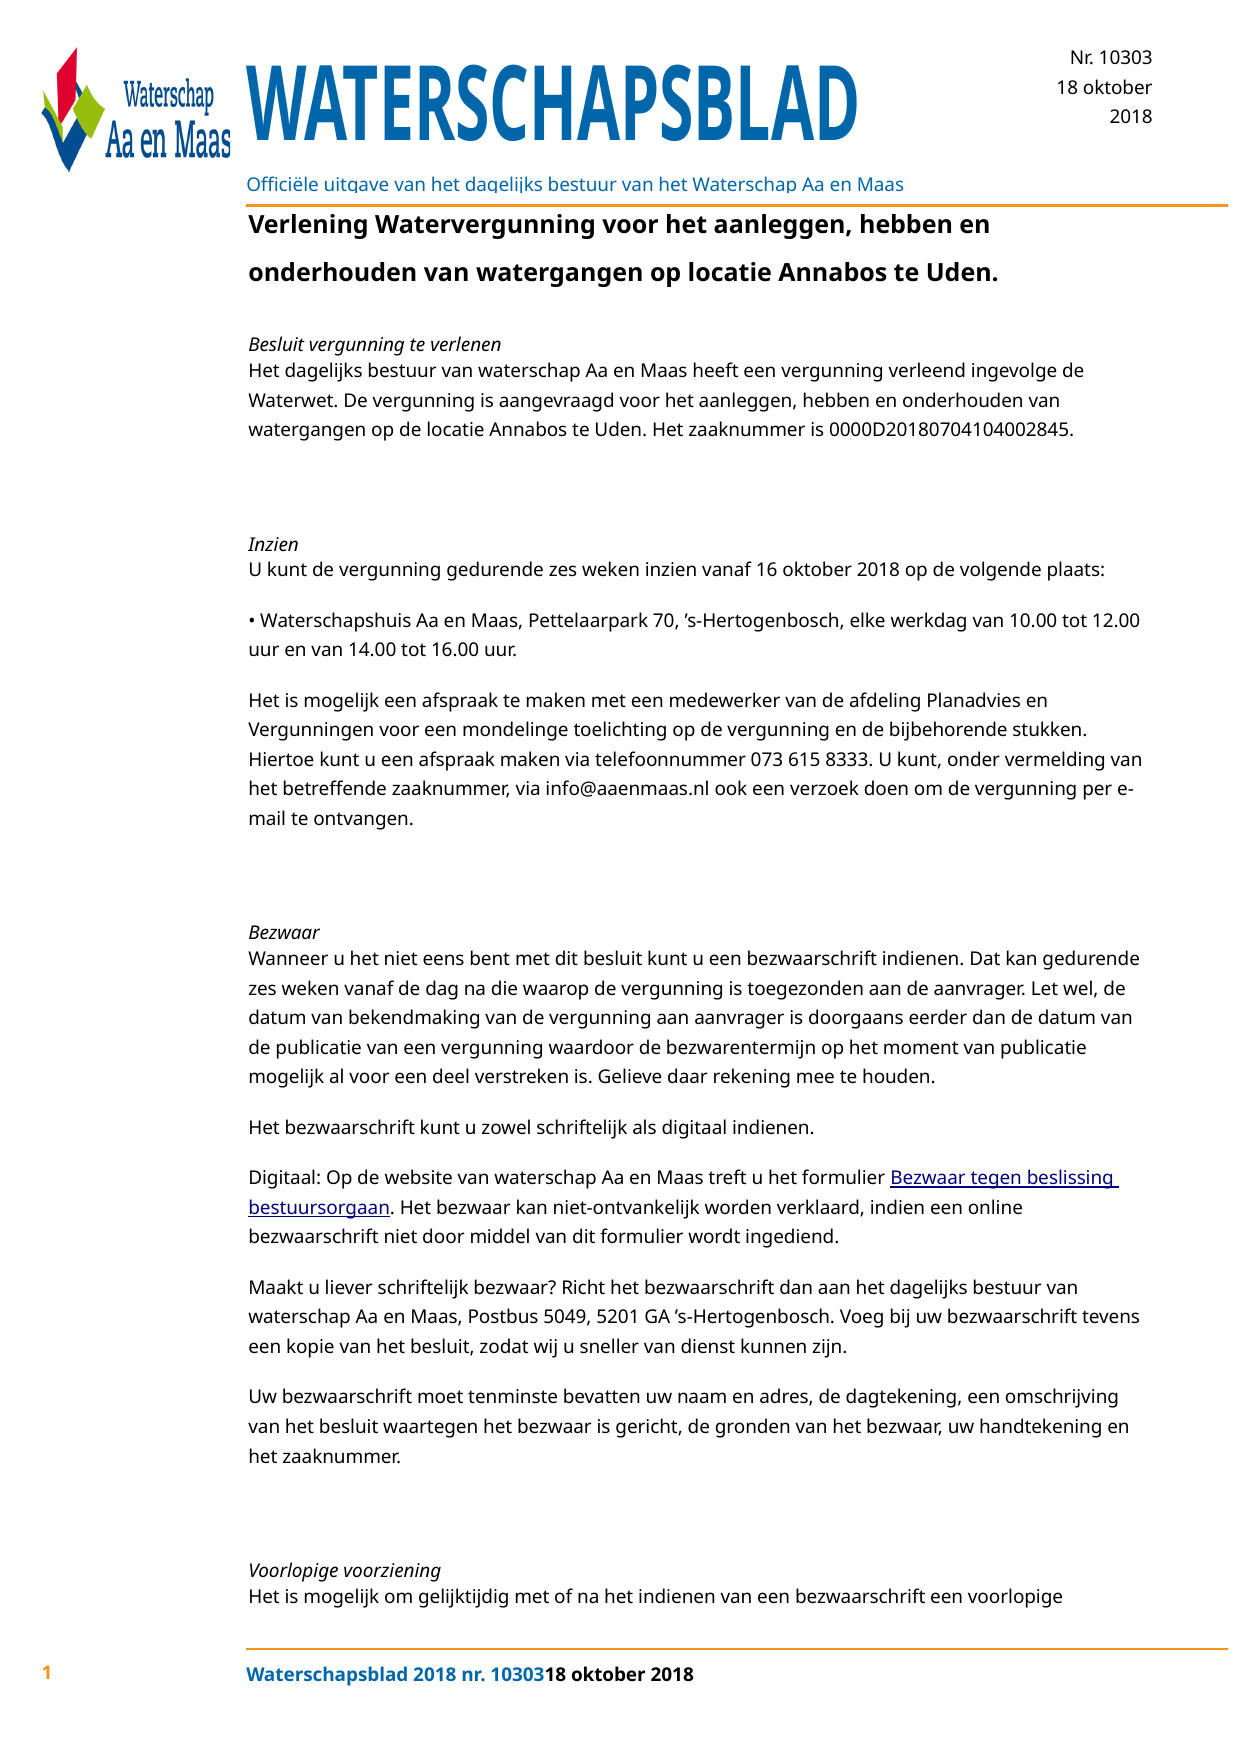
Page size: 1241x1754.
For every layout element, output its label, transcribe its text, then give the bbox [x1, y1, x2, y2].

text Het is mogelijk om gelijktijdig met of na het indienen van een bezwaarschrift een voorlopige [248, 1583, 1152, 1609]
text Voorlopige voorziening [248, 1557, 1152, 1583]
text Maakt u liever schriftelijk bezwaar? Richt het bezwaarschrift dan aan het dagelijks bestuur van waterschap Aa en Maas, Postbus 5049, 5201 GA ’s-Hertogenbosch. Voeg bij uw bezwaarschrift tevens een kopie van het besluit, zodat wij u sneller van dienst kunnen zijn. [248, 1274, 1152, 1359]
text Bezwaar [248, 919, 1152, 945]
text Digitaal: Op de website van waterschap Aa en Maas treft u het formulier Bezwaar tegen beslissing bestuursorgaan. Het bezwaar kan niet-ontvankelijk worden verklaard, indien een online bezwaarschrift niet door middel van dit formulier wordt ingediend. [248, 1164, 1152, 1249]
text Verlening Watervergunning voor het aanleggen, hebben en onderhouden van watergangen op locatie Annabos te Uden. [248, 207, 1152, 288]
text • Waterschapshuis Aa en Maas, Pettelaarpark 70, ’s-Hertogenbosch, elke werkdag van 10.00 tot 12.00 uur en van 14.00 tot 16.00 uur. [248, 607, 1152, 662]
text U kunt de vergunning gedurende zes weken inzien vanaf 16 oktober 2018 op de volgende plaats: [248, 556, 1152, 582]
text Wanneer u het niet eens bent met dit besluit kunt u een bezwaarschrift indienen. Dat kan gedurende zes weken vanaf de dag na die waarop de vergunning is toegezonden aan de aanvrager. Let wel, de datum van bekendmaking van de vergunning aan aanvrager is doorgaans eerder dan de datum van de publicatie van een vergunning waardoor de bezwarentermijn op het moment van publicatie mogelijk al voor een deel verstreken is. Gelieve daar rekening mee te houden. [248, 945, 1152, 1089]
text Het is mogelijk een afspraak te maken met een medewerker van de afdeling Planadvies en Vergunningen voor een mondelinge toelichting op de vergunning en de bijbehorende stukken. Hiertoe kunt u een afspraak maken via telefoonnummer 073 615 8333. U kunt, onder vermelding van het betreffende zaaknummer, via info@aaenmaas.nl ook een verzoek doen om de vergunning per e-mail te ontvangen. [248, 687, 1152, 831]
text Het dagelijks bestuur van waterschap Aa en Maas heeft een vergunning verleend ingevolge de Waterwet. De vergunning is aangevraagd voor het aanleggen, hebben en onderhouden van watergangen op de locatie Annabos te Uden. Het zaaknummer is 0000D20180704104002845. [248, 357, 1152, 442]
text Uw bezwaarschrift moet tenminste bevatten uw naam en adres, de dagtekening, een omschrijving van het besluit waartegen het bezwaar is gericht, de gronden van het bezwaar, uw handtekening en het zaaknummer. [248, 1384, 1152, 1468]
text Het bezwaarschrift kunt u zowel schriftelijk als digitaal indienen. [248, 1114, 1152, 1140]
text Besluit vergunning te verlenen [248, 331, 1152, 357]
picture [41, 47, 231, 172]
text Inzien [248, 531, 1152, 556]
